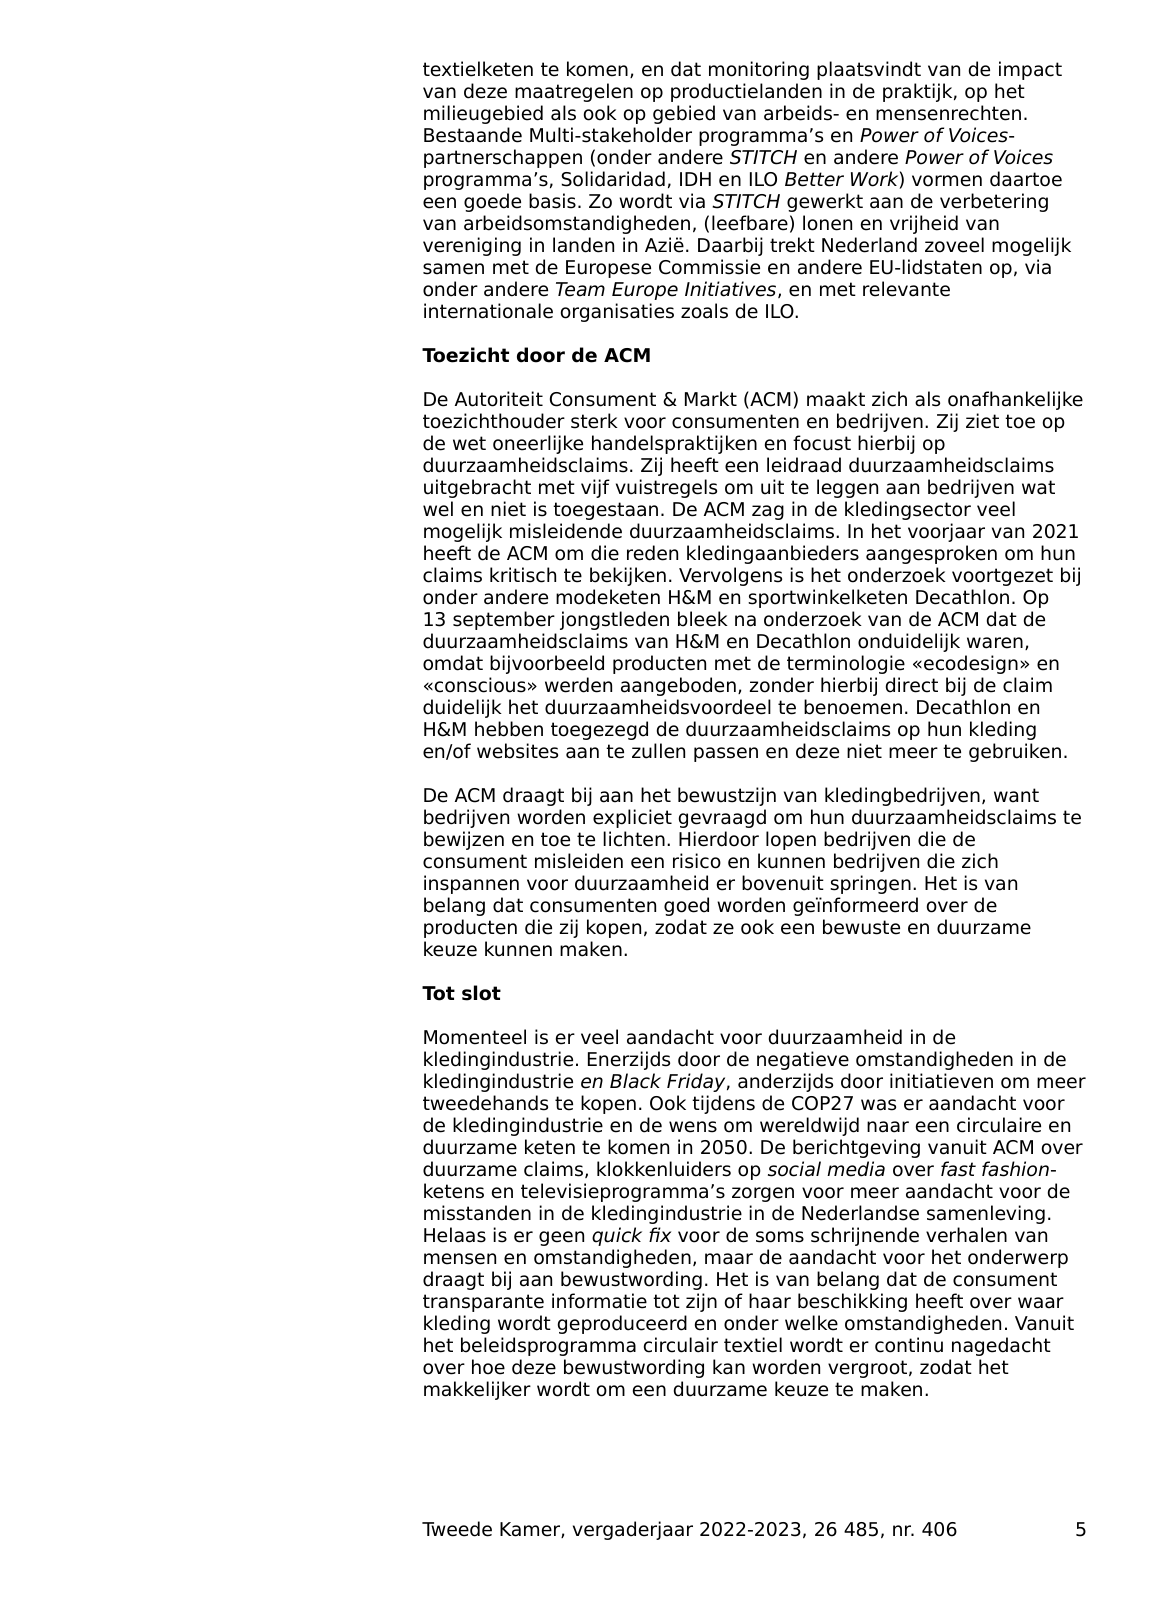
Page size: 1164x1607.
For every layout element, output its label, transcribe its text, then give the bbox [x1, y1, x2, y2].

text De Autoriteit Consument & Markt (ACM) maakt zich als onafhankelijke toezichthouder sterk voor consumenten en bedrijven. Zij ziet toe op de wet oneerlijke handelspraktijken en focust hierbij op duurzaamheidsclaims. Zij heeft een leidraad duurzaamheidsclaims uitgebracht met vijf vuistregels om uit te leggen aan bedrijven wat wel en niet is toegestaan. De ACM zag in de kledingsector veel mogelijk misleidende duurzaamheidsclaims. In het voorjaar van 2021 heeft de ACM om die reden kledingaanbieders aangesproken om hun claims kritisch te bekijken. Vervolgens is het onderzoek voortgezet bij onder andere modeketen H&M en sportwinkelketen Decathlon. Op 13 september jongstleden bleek na onderzoek van de ACM dat de duurzaamheidsclaims van H&M en Decathlon onduidelijk waren, omdat bijvoorbeeld producten met de terminologie «ecodesign» en «conscious» werden aangeboden, zonder hierbij direct bij de claim duidelijk het duurzaamheidsvoordeel te benoemen. Decathlon en H&M hebben toegezegd de duurzaamheidsclaims op hun kleding en/of websites aan te zullen passen en deze niet meer te gebruiken. [422, 389, 1087, 763]
text Momenteel is er veel aandacht voor duurzaamheid in de kledingindustrie. Enerzijds door de negatieve omstandigheden in de kledingindustrie en Black Friday, anderzijds door initiatieven om meer tweedehands te kopen. Ook tijdens de COP27 was er aandacht voor de kledingindustrie en de wens om wereldwijd naar een circulaire en duurzame keten te komen in 2050. De berichtgeving vanuit ACM over duurzame claims, klokkenluiders op social media over fast fashion-ketens en televisieprogramma’s zorgen voor meer aandacht voor de misstanden in de kledingindustrie in de Nederlandse samenleving. Helaas is er geen quick fix voor de soms schrijnende verhalen van mensen en omstandigheden, maar de aandacht voor het onderwerp draagt bij aan bewustwording. Het is van belang dat de consument transparante informatie tot zijn of haar beschikking heeft over waar kleding wordt geproduceerd en onder welke omstandigheden. Vanuit het beleidsprogramma circulair textiel wordt er continu nagedacht over hoe deze bewustwording kan worden vergroot, zodat het makkelijker wordt om een duurzame keuze te maken. [422, 1027, 1087, 1401]
text De ACM draagt bij aan het bewustzijn van kledingbedrijven, want bedrijven worden expliciet gevraagd om hun duurzaamheidsclaims te bewijzen en toe te lichten. Hierdoor lopen bedrijven die de consument misleiden een risico en kunnen bedrijven die zich inspannen voor duurzaamheid er bovenuit springen. Het is van belang dat consumenten goed worden geïnformeerd over de producten die zij kopen, zodat ze ook een bewuste en duurzame keuze kunnen maken. [422, 785, 1087, 961]
text textielketen te komen, en dat monitoring plaatsvindt van de impact van deze maatregelen op productielanden in de praktijk, op het milieugebied als ook op gebied van arbeids- en mensenrechten. Bestaande Multi-stakeholder programma’s en Power of Voices-partnerschappen (onder andere STITCH en andere Power of Voices programma’s, Solidaridad, IDH en ILO Better Work) vormen daartoe een goede basis. Zo wordt via STITCH gewerkt aan de verbetering van arbeidsomstandigheden, (leefbare) lonen en vrijheid van vereniging in landen in Azië. Daarbij trekt Nederland zoveel mogelijk samen met de Europese Commissie en andere EU-lidstaten op, via onder andere Team Europe Initiatives, en met relevante internationale organisaties zoals de ILO. [422, 59, 1087, 323]
subtitle Tot slot [422, 983, 1087, 1005]
subtitle Toezicht door de ACM [422, 345, 1087, 367]
